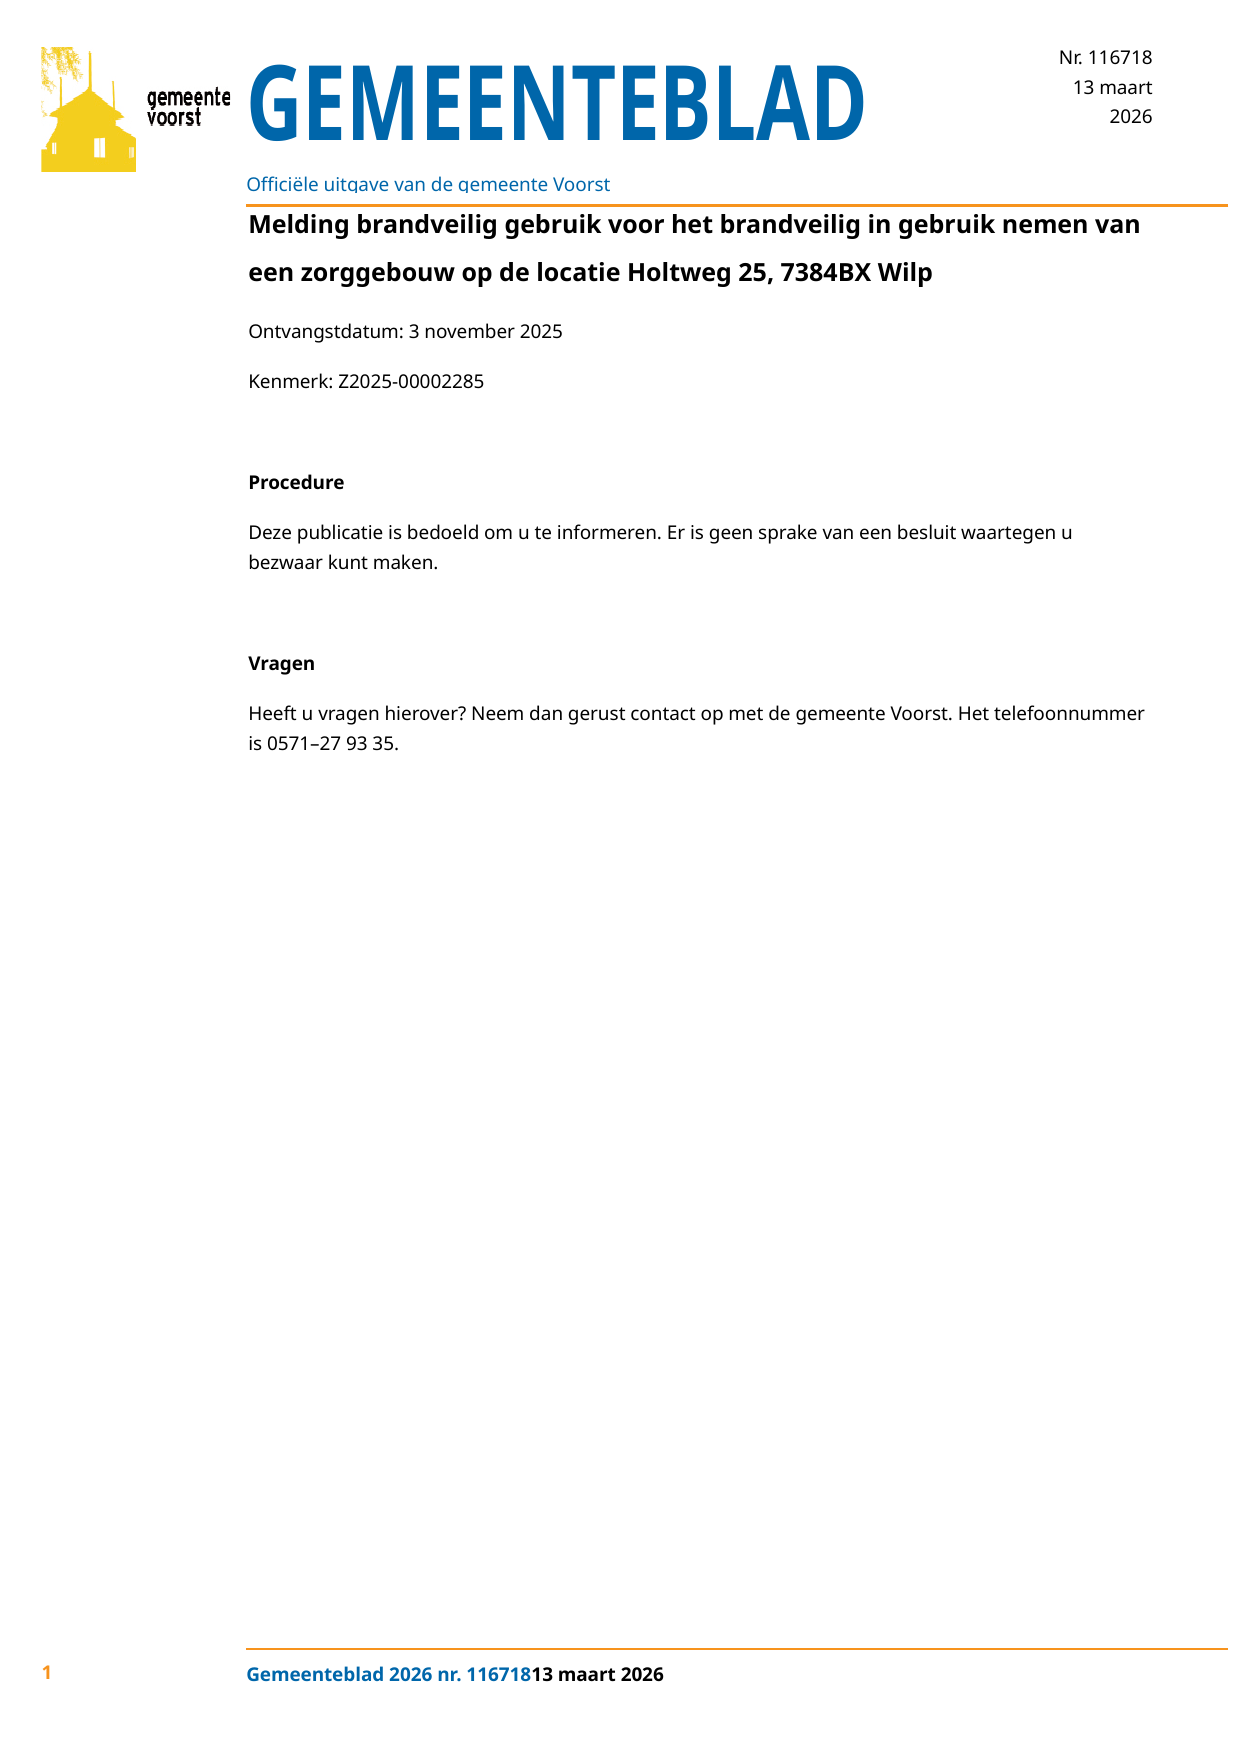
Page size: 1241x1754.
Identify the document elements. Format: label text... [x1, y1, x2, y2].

text Vragen [248, 650, 1152, 676]
text Ontvangstdatum: 3 november 2025 [248, 318, 1152, 344]
text Procedure [248, 469, 1152, 495]
picture [41, 47, 231, 172]
text Heeft u vragen hierover? Neem dan gerust contact op met de gemeente Voorst. Het telefoonnummer is 0571–27 93 35. [248, 700, 1152, 756]
text Melding brandveilig gebruik voor het brandveilig in gebruik nemen van een zorggebouw op de locatie Holtweg 25, 7384BX Wilp [248, 207, 1152, 288]
text Deze publicatie is bedoeld om u te informeren. Er is geen sprake van een besluit waartegen u bezwaar kunt maken. [248, 519, 1152, 575]
text Kenmerk: Z2025-00002285 [248, 368, 1152, 394]
